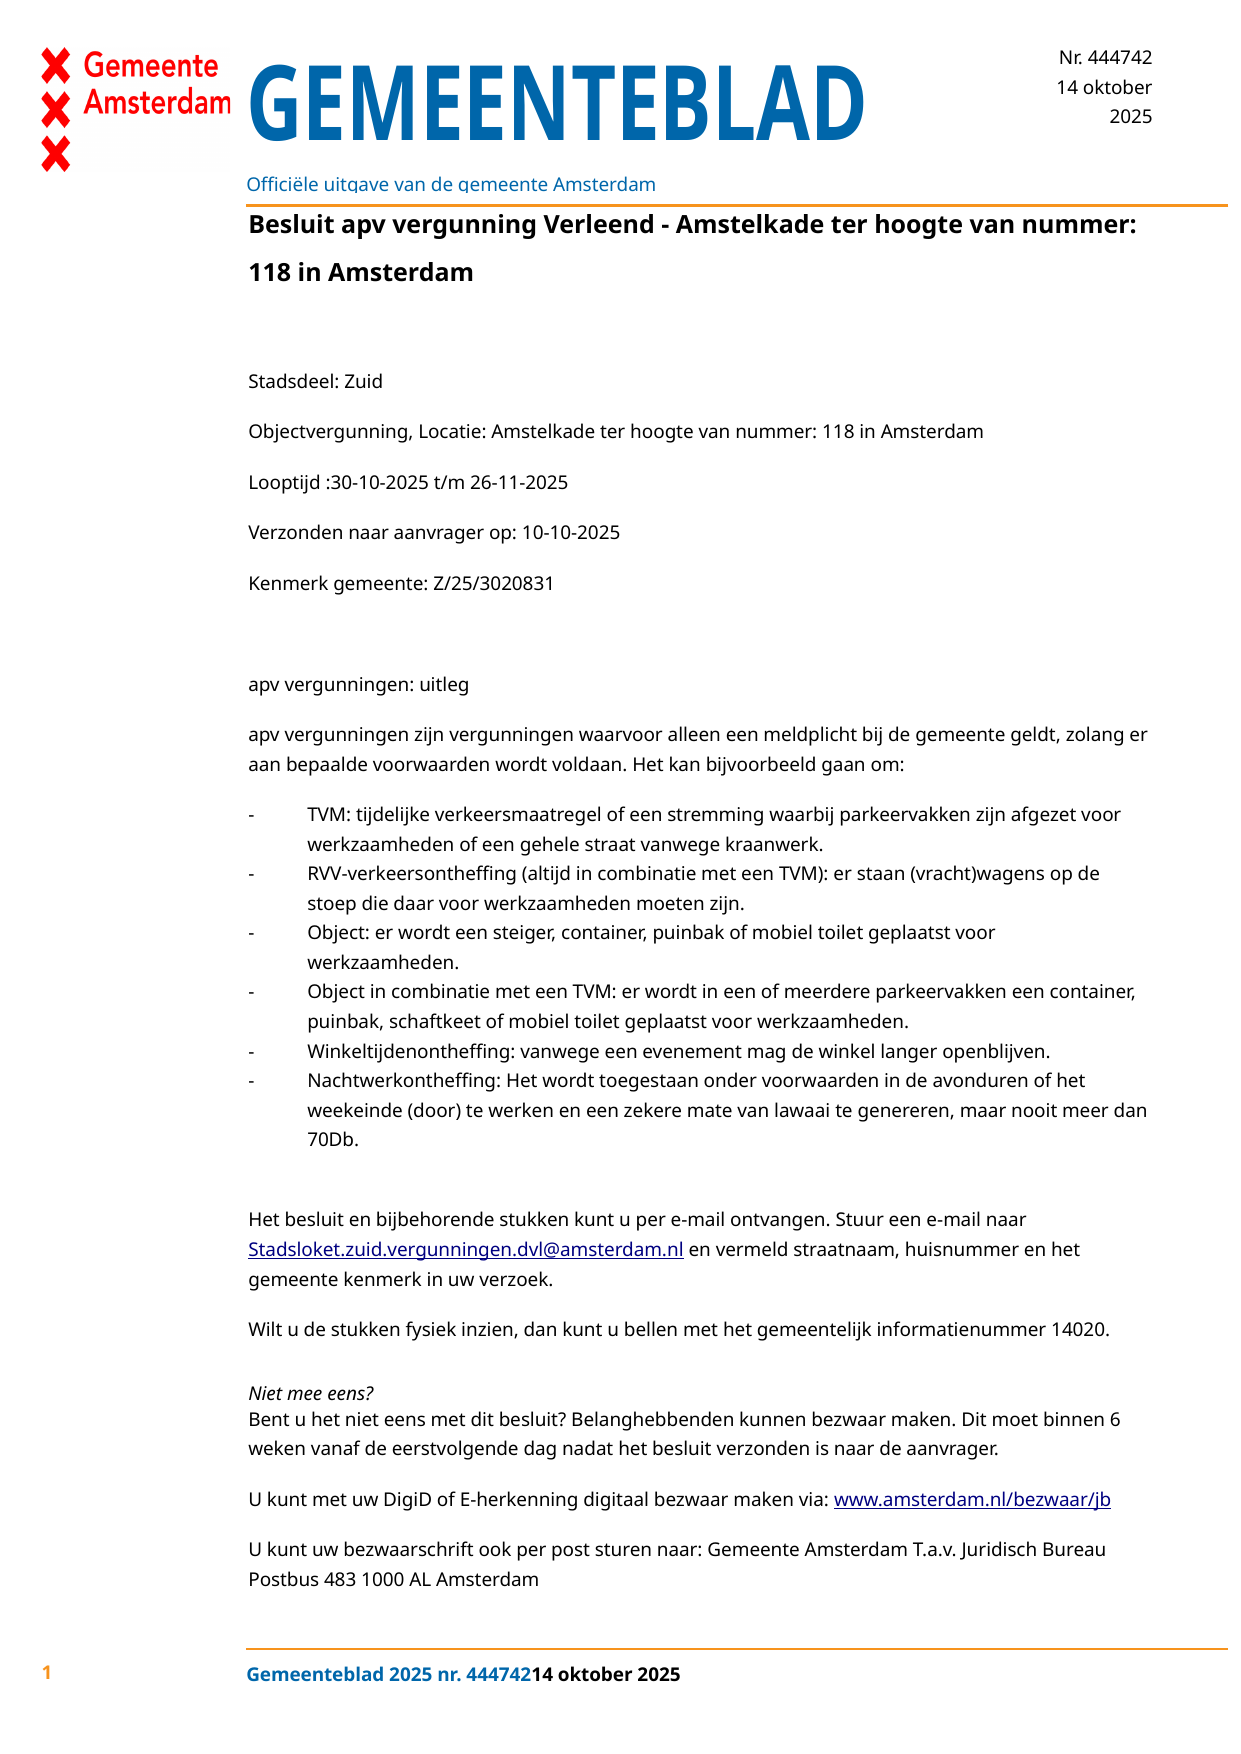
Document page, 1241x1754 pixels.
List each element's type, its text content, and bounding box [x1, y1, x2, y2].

text U kunt met uw DigiD of E-herkenning digitaal bezwaar maken via: www.amsterdam.nl/bezwaar/jb [248, 1486, 1152, 1512]
list TVM: tijdelijke verkeersmaatregel of een stremming waarbij parkeervakken zijn afgezet voor werkzaamheden of een gehele straat vanwege kraanwerk. [248, 801, 1152, 857]
text Niet mee eens? [248, 1380, 1152, 1406]
text Besluit apv vergunning Verleend - Amstelkade ter hoogte van nummer: 118 in Amsterdam [248, 207, 1152, 288]
text Verzonden naar aanvrager op: 10-10-2025 [248, 519, 1152, 545]
picture [41, 47, 231, 172]
text Wilt u de stukken fysiek inzien, dan kunt u bellen met het gemeentelijk informatienummer 14020. [248, 1316, 1152, 1342]
text apv vergunningen: uitleg [248, 671, 1152, 697]
list RVV-verkeersontheffing (altijd in combinatie met een TVM): er staan (vracht)wagens op de stoep die daar voor werkzaamheden moeten zijn. [248, 860, 1152, 916]
text Looptijd :30-10-2025 t/m 26-11-2025 [248, 469, 1152, 495]
list Object in combinatie met een TVM: er wordt in een of meerdere parkeervakken een container, puinbak, schaftkeet of mobiel toilet geplaatst voor werkzaamheden. [248, 979, 1152, 1034]
text Bent u het niet eens met dit besluit? Belanghebbenden kunnen bezwaar maken. Dit moet binnen 6 weken vanaf de eerstvolgende dag nadat het besluit verzonden is naar de aanvrager. [248, 1406, 1152, 1461]
list Winkeltijdenontheffing: vanwege een evenement mag de winkel langer openblijven. [248, 1038, 1152, 1064]
list Object: er wordt een steiger, container, puinbak of mobiel toilet geplaatst voor werkzaamheden. [248, 919, 1152, 975]
text apv vergunningen zijn vergunningen waarvoor alleen een meldplicht bij de gemeente geldt, zolang er aan bepaalde voorwaarden wordt voldaan. Het kan bijvoorbeeld gaan om: [248, 721, 1152, 777]
text Het besluit en bijbehorende stukken kunt u per e-mail ontvangen. Stuur een e-mail naar Stadsloket.zuid.vergunningen.dvl@amsterdam.nl en vermeld straatnaam, huisnummer en het gemeente kenmerk in uw verzoek. [248, 1207, 1152, 1292]
text Objectvergunning, Locatie: Amstelkade ter hoogte van nummer: 118 in Amsterdam [248, 419, 1152, 444]
text Kenmerk gemeente: Z/25/3020831 [248, 570, 1152, 596]
text U kunt uw bezwaarschrift ook per post sturen naar: Gemeente Amsterdam T.a.v. Juridisch Bureau Postbus 483 1000 AL Amsterdam [248, 1536, 1152, 1592]
list Nachtwerkontheffing: Het wordt toegestaan onder voorwaarden in de avonduren of het weekeinde (door) te werken en een zekere mate van lawaai te genereren, maar nooit meer dan 70Db. [248, 1067, 1152, 1152]
text Stadsdeel: Zuid [248, 368, 1152, 394]
